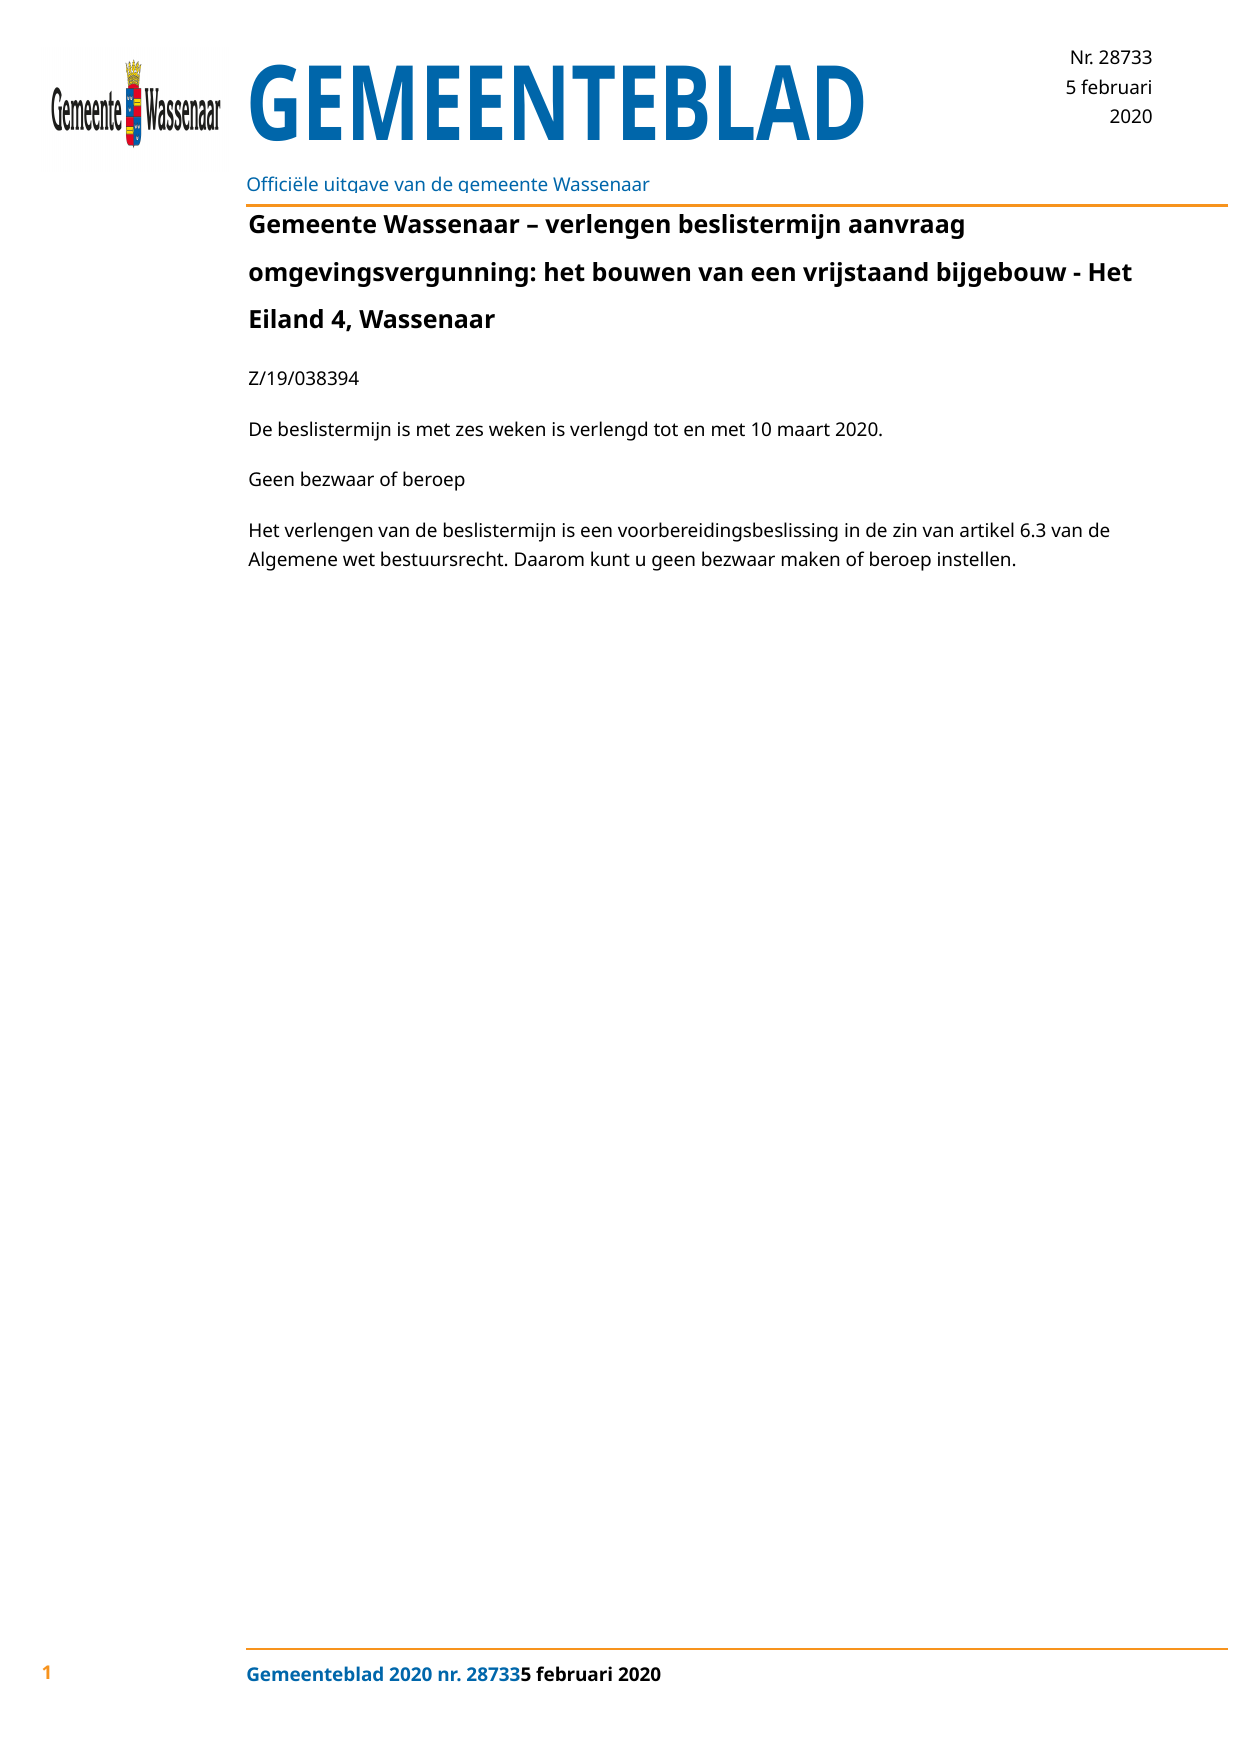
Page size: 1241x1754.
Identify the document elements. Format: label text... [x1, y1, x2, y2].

text Het verlengen van de beslistermijn is een voorbereidingsbeslissing in de zin van artikel 6.3 van de Algemene wet bestuursrecht. Daarom kunt u geen bezwaar maken of beroep instellen. [248, 517, 1152, 572]
text Geen bezwaar of beroep [248, 466, 1152, 492]
text De beslistermijn is met zes weken is verlengd tot en met 10 maart 2020. [248, 416, 1152, 442]
text Gemeente Wassenaar – verlengen beslistermijn aanvraag omgevingsvergunning: het bouwen van een vrijstaand bijgebouw - Het Eiland 4, Wassenaar [248, 207, 1152, 336]
text Z/19/038394 [248, 366, 1152, 391]
picture [41, 47, 231, 172]
